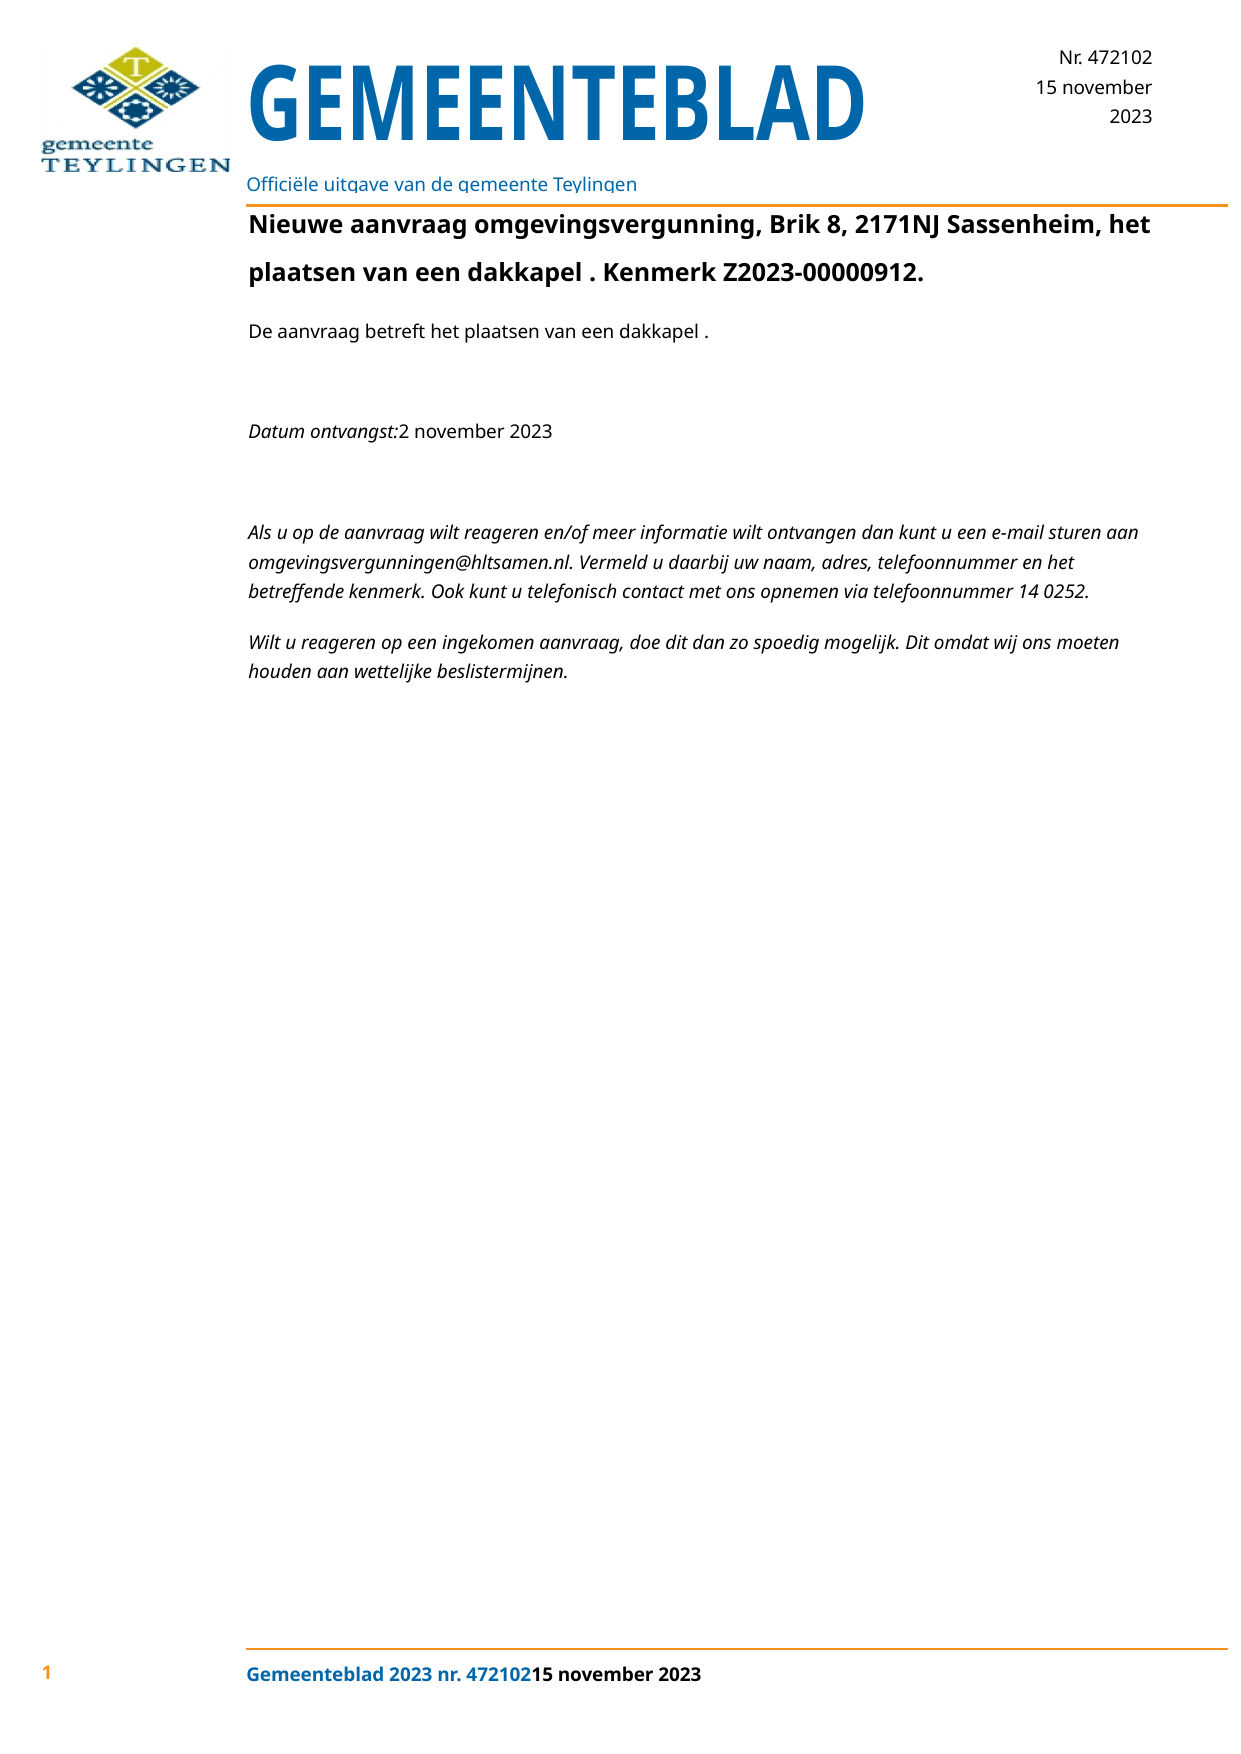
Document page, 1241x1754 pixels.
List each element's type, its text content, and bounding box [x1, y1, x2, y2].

text Wilt u reageren op een ingekomen aanvraag, doe dit dan zo spoedig mogelijk. Dit omdat wij ons moeten houden aan wettelijke beslistermijnen. [248, 629, 1152, 684]
text De aanvraag betreft het plaatsen van een dakkapel . [248, 318, 1152, 344]
text Als u op de aanvraag wilt reageren en/of meer informatie wilt ontvangen dan kunt u een e-mail sturen aan omgevingsvergunningen@hltsamen.nl. Vermeld u daarbij uw naam, adres, telefoonnummer en het betreffende kenmerk. Ook kunt u telefonisch contact met ons opnemen via telefoonnummer 14 0252. [248, 519, 1152, 604]
text Nieuwe aanvraag omgevingsvergunning, Brik 8, 2171NJ Sassenheim, het plaatsen van een dakkapel . Kenmerk Z2023-00000912. [248, 207, 1152, 288]
text Datum ontvangst:2 november 2023 [248, 419, 1152, 444]
picture [41, 47, 231, 172]
